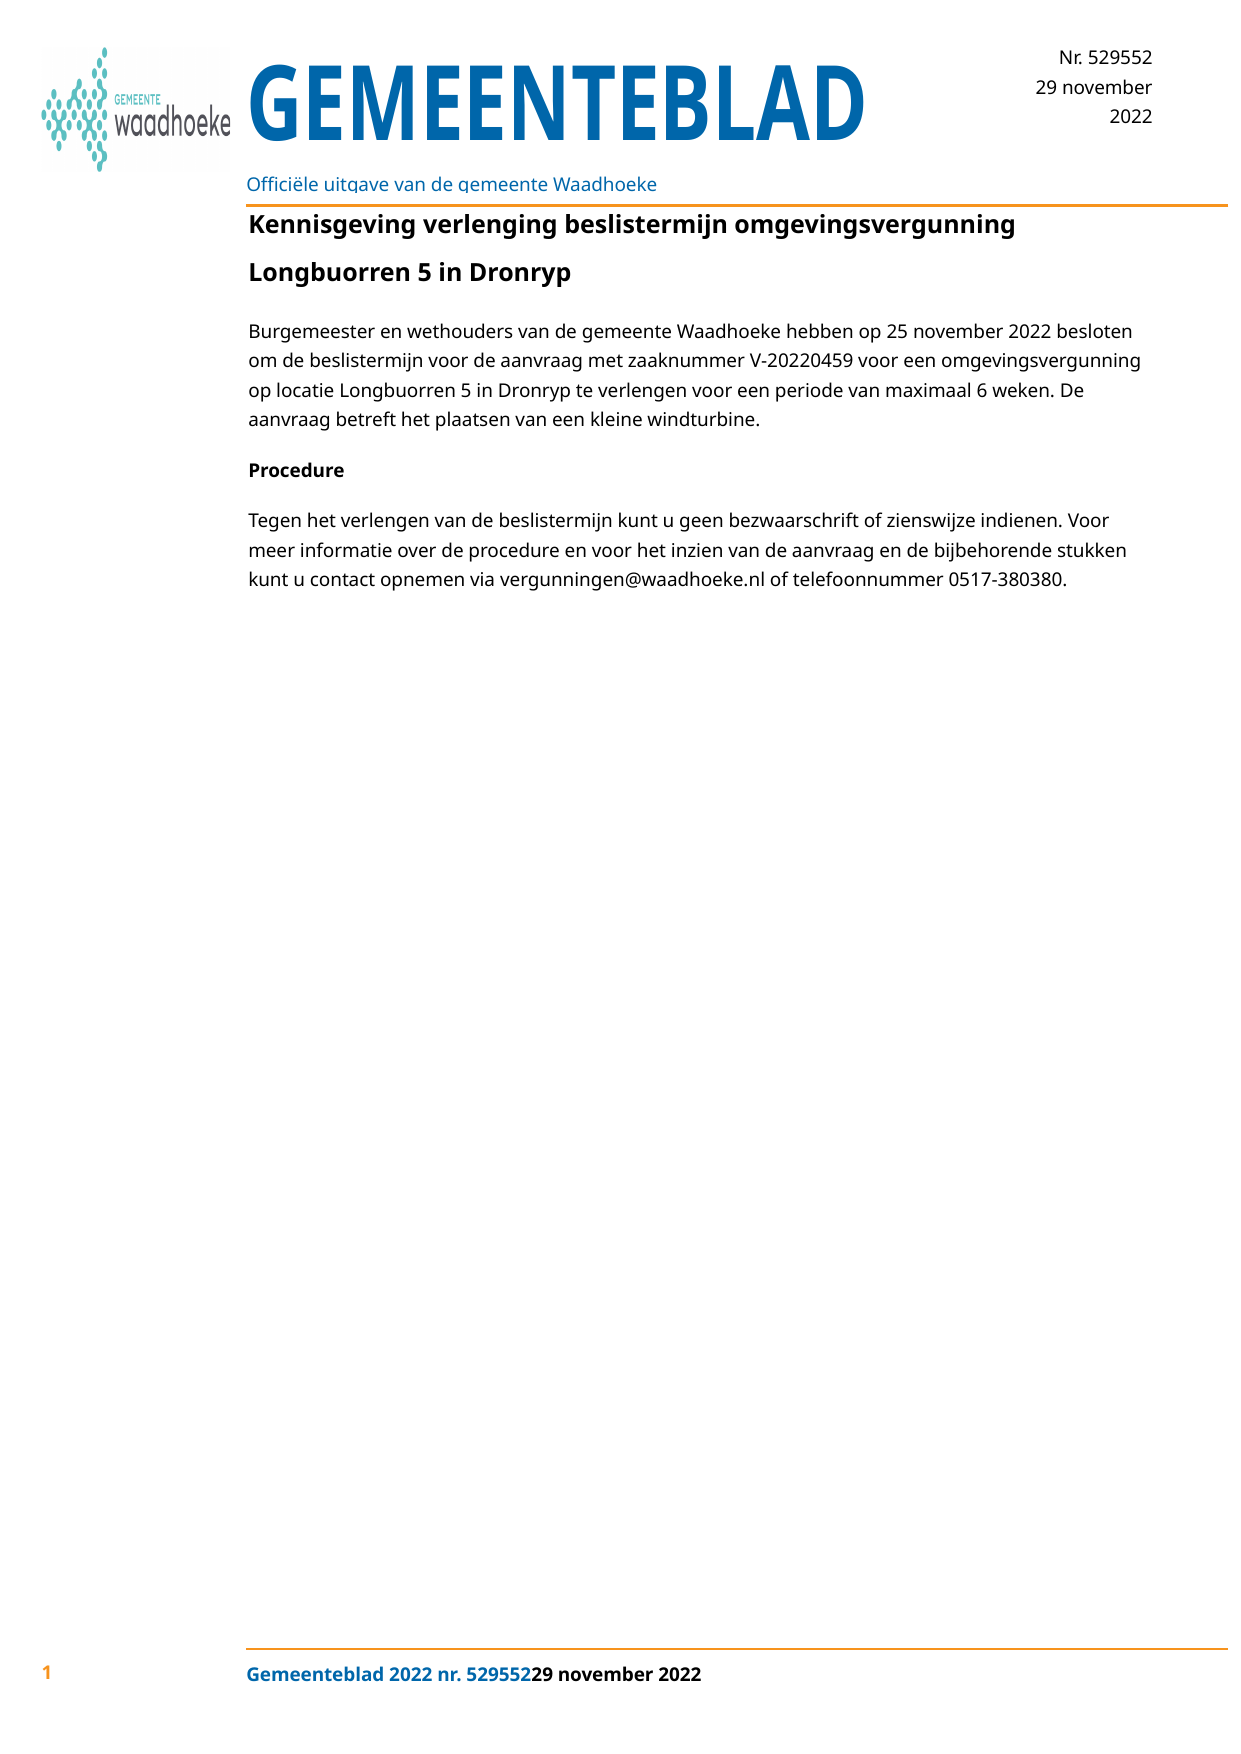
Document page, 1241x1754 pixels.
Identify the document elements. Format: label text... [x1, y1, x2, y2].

text Tegen het verlengen van de beslistermijn kunt u geen bezwaarschrift of zienswijze indienen. Voor meer informatie over de procedure en voor het inzien van de aanvraag en de bijbehorende stukken kunt u contact opnemen via vergunningen@waadhoeke.nl of telefoonnummer 0517-380380. [248, 507, 1152, 592]
picture [41, 47, 231, 172]
text Burgemeester en wethouders van de gemeente Waadhoeke hebben op 25 november 2022 besloten om de beslistermijn voor de aanvraag met zaaknummer V-20220459 voor een omgevingsvergunning op locatie Longbuorren 5 in Dronryp te verlengen voor een periode van maximaal 6 weken. De aanvraag betreft het plaatsen van een kleine windturbine. [248, 318, 1152, 432]
text Procedure [248, 457, 1152, 483]
text Kennisgeving verlenging beslistermijn omgevingsvergunning Longbuorren 5 in Dronryp [248, 207, 1152, 288]
